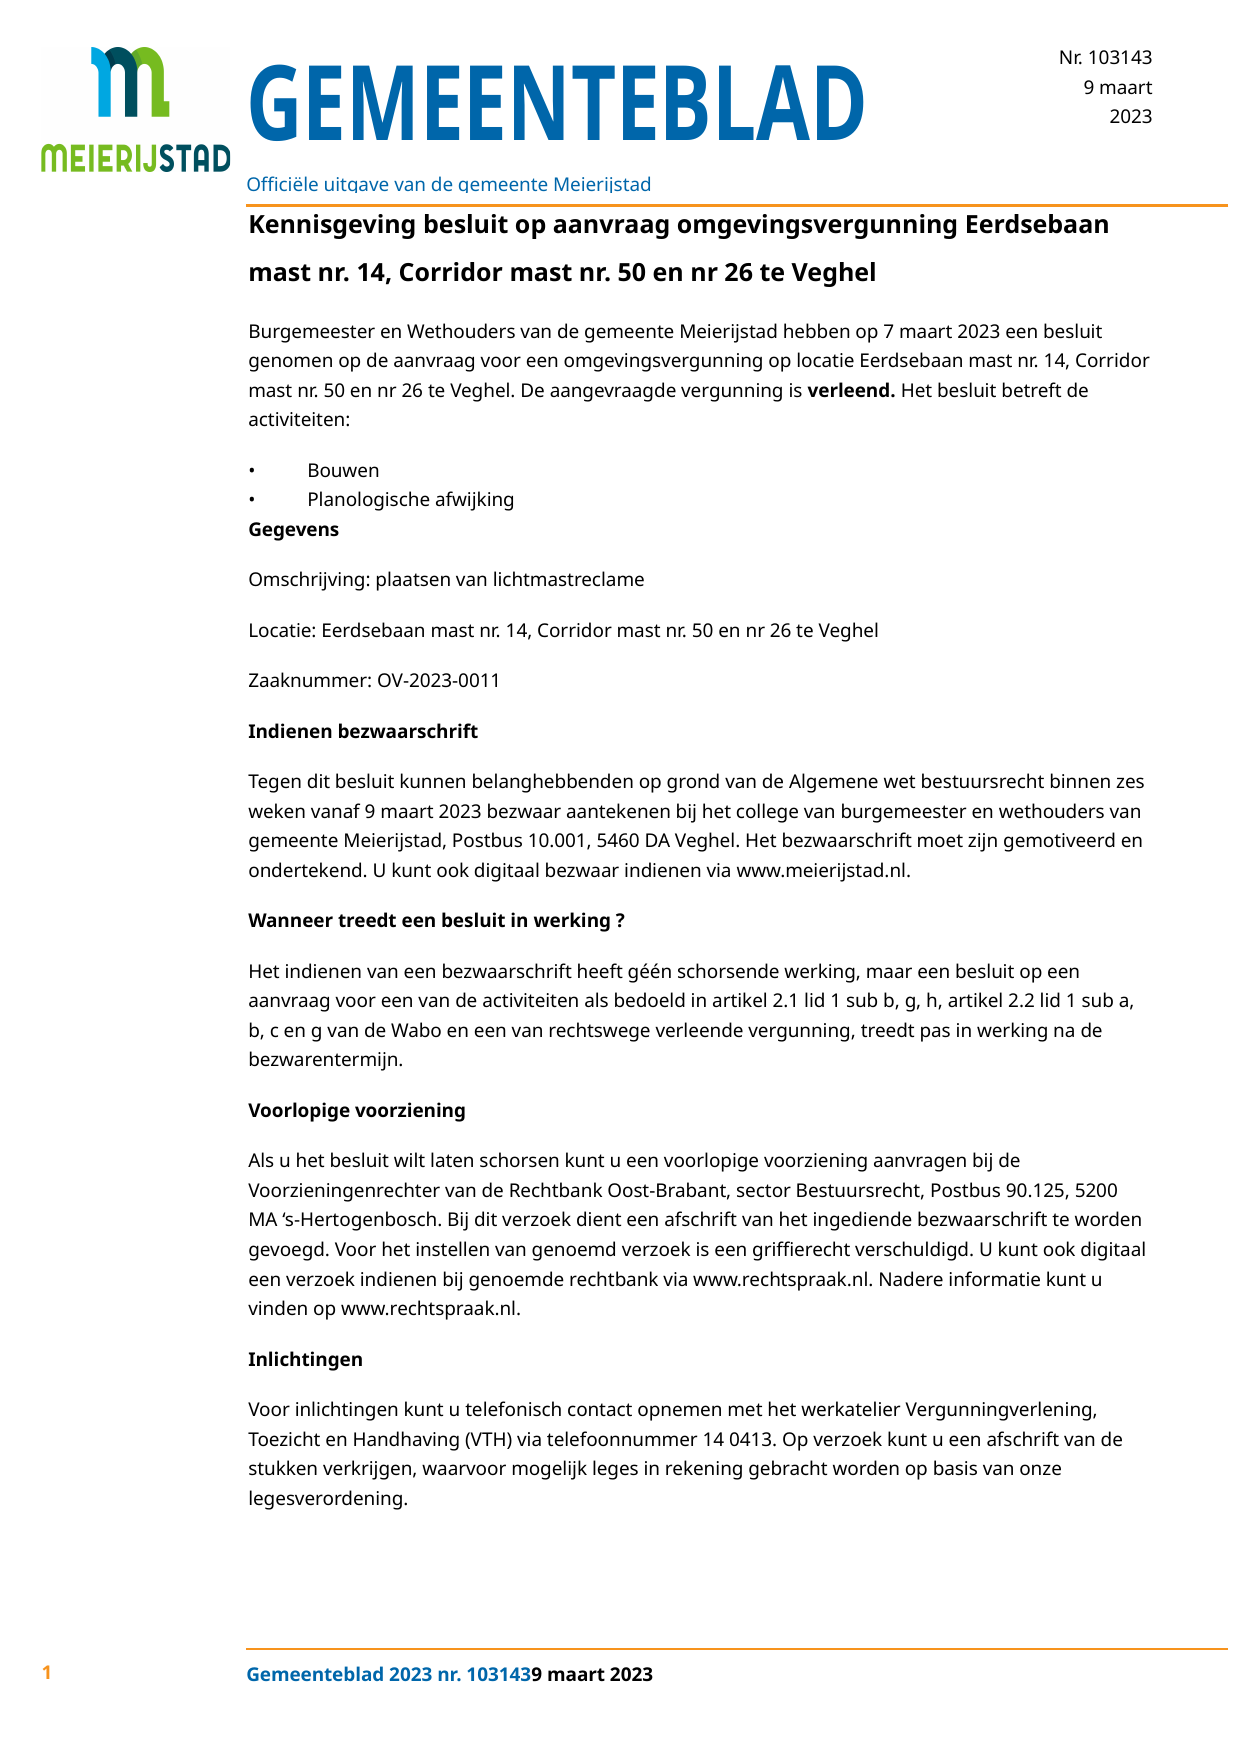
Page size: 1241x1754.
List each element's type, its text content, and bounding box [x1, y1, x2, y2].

text Het indienen van een bezwaarschrift heeft géén schorsende werking, maar een besluit op een aanvraag voor een van de activiteiten als bedoeld in artikel 2.1 lid 1 sub b, g, h, artikel 2.2 lid 1 sub a, b, c en g van de Wabo en een van rechtswege verleende vergunning, treedt pas in werking na de bezwarentermijn. [248, 958, 1152, 1072]
text Voor inlichtingen kunt u telefonisch contact opnemen met het werkatelier Vergunningverlening, Toezicht en Handhaving (VTH) via telefoonnummer 14 0413. Op verzoek kunt u een afschrift van de stukken verkrijgen, waarvoor mogelijk leges in rekening gebracht worden op basis van onze legesverordening. [248, 1396, 1152, 1511]
text Kennisgeving besluit op aanvraag omgevingsvergunning Eerdsebaan mast nr. 14, Corridor mast nr. 50 en nr 26 te Veghel [248, 207, 1152, 288]
text Gegevens [248, 516, 1152, 542]
list Planologische afwijking [248, 487, 1152, 512]
text Wanneer treedt een besluit in werking ? [248, 907, 1152, 933]
picture [41, 47, 231, 172]
text Voorlopige voorziening [248, 1097, 1152, 1123]
text Omschrijving: plaatsen van lichtmastreclame [248, 567, 1152, 592]
text Tegen dit besluit kunnen belanghebbenden op grond van de Algemene wet bestuursrecht binnen zes weken vanaf 9 maart 2023 bezwaar aantekenen bij het college van burgemeester en wethouders van gemeente Meierijstad, Postbus 10.001, 5460 DA Veghel. Het bezwaarschrift moet zijn gemotiveerd en ondertekend. U kunt ook digitaal bezwaar indienen via www.meierijstad.nl. [248, 768, 1152, 883]
text Inlichtingen [248, 1346, 1152, 1372]
list Bouwen [248, 457, 1152, 483]
text Zaaknummer: OV-2023-0011 [248, 667, 1152, 693]
text Locatie: Eerdsebaan mast nr. 14, Corridor mast nr. 50 en nr 26 te Veghel [248, 617, 1152, 643]
text Als u het besluit wilt laten schorsen kunt u een voorlopige voorziening aanvragen bij de Voorzieningenrechter van de Rechtbank Oost-Brabant, sector Bestuursrecht, Postbus 90.125, 5200 MA ‘s-Hertogenbosch. Bij dit verzoek dient een afschrift van het ingediende bezwaarschrift te worden gevoegd. Voor het instellen van genoemd verzoek is een griffierecht verschuldigd. U kunt ook digitaal een verzoek indienen bij genoemde rechtbank via www.rechtspraak.nl. Nadere informatie kunt u vinden op www.rechtspraak.nl. [248, 1147, 1152, 1321]
text Burgemeester en Wethouders van de gemeente Meierijstad hebben op 7 maart 2023 een besluit genomen op de aanvraag voor een omgevingsvergunning op locatie Eerdsebaan mast nr. 14, Corridor mast nr. 50 en nr 26 te Veghel. De aangevraagde vergunning is verleend. Het besluit betreft de activiteiten: [248, 318, 1152, 432]
text Indienen bezwaarschrift [248, 718, 1152, 744]
